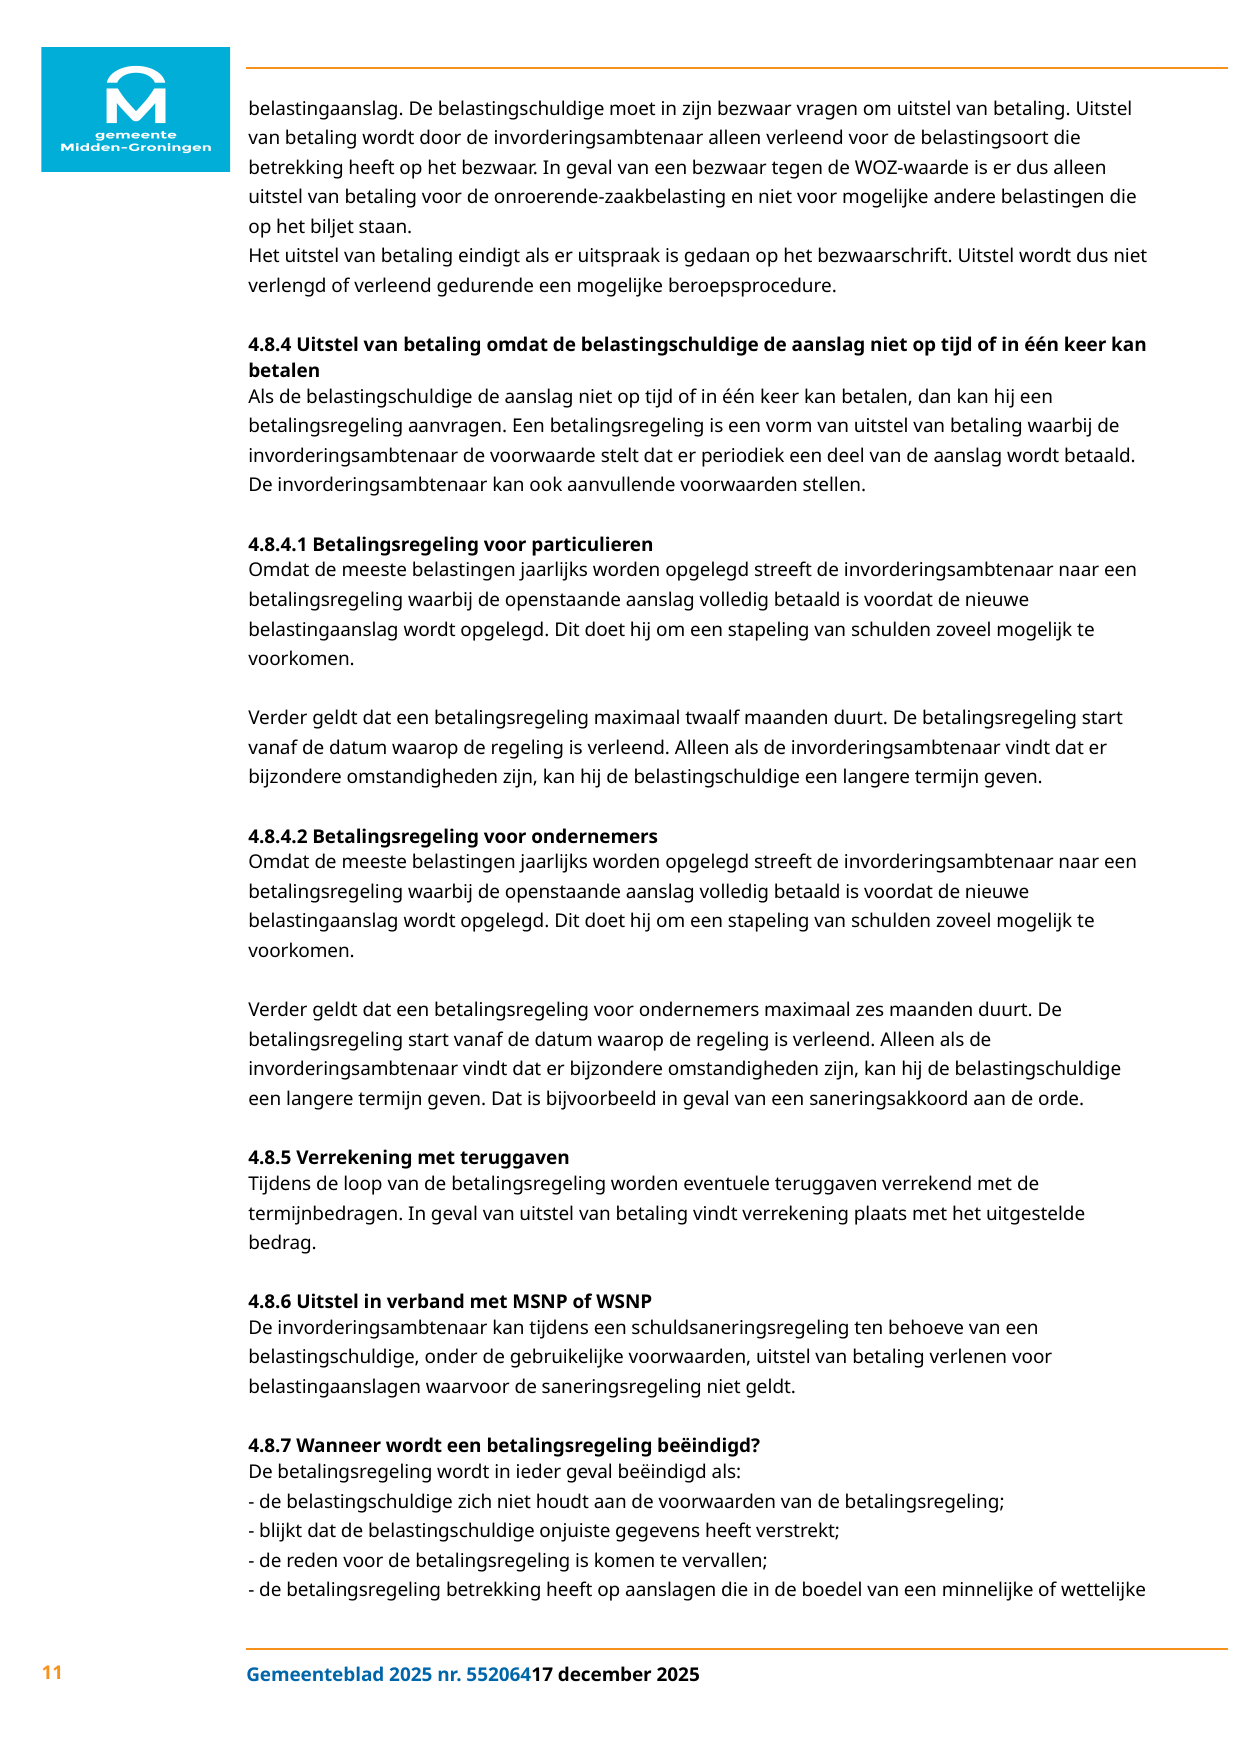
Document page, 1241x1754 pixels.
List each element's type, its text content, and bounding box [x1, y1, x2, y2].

text Verder geldt dat een betalingsregeling voor ondernemers maximaal zes maanden duurt. De betalingsregeling start vanaf de datum waarop de regeling is verleend. Alleen als de invorderingsambtenaar vindt dat er bijzondere omstandigheden zijn, kan hij de belastingschuldige een langere termijn geven. Dat is bijvoorbeeld in geval van een saneringsakkoord aan de orde. [248, 996, 1152, 1111]
text 4.8.7 Wanneer wordt een betalingsregeling beëindigd? [248, 1432, 1152, 1458]
picture [108, 66, 164, 82]
text 4.8.5 Verrekening met teruggaven [248, 1144, 1152, 1170]
text Omdat de meeste belastingen jaarlijks worden opgelegd streeft de invorderingsambtenaar naar een betalingsregeling waarbij de openstaande aanslag volledig betaald is voordat de nieuwe belastingaanslag wordt opgelegd. Dit doet hij om een stapeling van schulden zoveel mogelijk te voorkomen. [248, 848, 1152, 963]
text Het uitstel van betaling eindigt als er uitspraak is gedaan op het bezwaarschrift. Uitstel wordt dus niet verlengd of verleend gedurende een mogelijke beroepsprocedure. [248, 243, 1152, 298]
text De invorderingsambtenaar kan tijdens een schuldsaneringsregeling ten behoeve van een belastingschuldige, onder de gebruikelijke voorwaarden, uitstel van betaling verlenen voor belastingaanslagen waarvoor de saneringsregeling niet geldt. [248, 1314, 1152, 1399]
text - de belastingschuldige zich niet houdt aan de voorwaarden van de betalingsregeling; [248, 1488, 1152, 1513]
text 4.8.4 Uitstel van betaling omdat de belastingschuldige de aanslag niet op tijd of in één keer kan betalen [248, 331, 1152, 383]
text Omdat de meeste belastingen jaarlijks worden opgelegd streeft de invorderingsambtenaar naar een betalingsregeling waarbij de openstaande aanslag volledig betaald is voordat de nieuwe belastingaanslag wordt opgelegd. Dit doet hij om een stapeling van schulden zoveel mogelijk te voorkomen. [248, 557, 1152, 671]
text - blijkt dat de belastingschuldige onjuiste gegevens heeft verstrekt; [248, 1517, 1152, 1543]
text 4.8.6 Uitstel in verband met MSNP of WSNP [248, 1288, 1152, 1314]
text Tijdens de loop van de betalingsregeling worden eventuele teruggaven verrekend met de termijnbedragen. In geval van uitstel van betaling vindt verrekening plaats met het uitgestelde bedrag. [248, 1170, 1152, 1255]
text Verder geldt dat een betalingsregeling maximaal twaalf maanden duurt. De betalingsregeling start vanaf de datum waarop de regeling is verleend. Alleen als de invorderingsambtenaar vindt dat er bijzondere omstandigheden zijn, kan hij de belastingschuldige een langere termijn geven. [248, 704, 1152, 789]
picture [184, 146, 190, 153]
text 4.8.4.1 Betalingsregeling voor particulieren [248, 531, 1152, 557]
text - de betalingsregeling betrekking heeft op aanslagen die in de boedel van een minnelijke of wettelijke [248, 1577, 1152, 1602]
text Als de belastingschuldige de aanslag niet op tijd of in één keer kan betalen, dan kan hij een betalingsregeling aanvragen. Een betalingsregeling is een vorm van uitstel van betaling waarbij de invorderingsambtenaar de voorwaarde stelt dat er periodiek een deel van de aanslag wordt betaald. De invorderingsambtenaar kan ook aanvullende voorwaarden stellen. [248, 383, 1152, 497]
text belastingaanslag. De belastingschuldige moet in zijn bezwaar vragen om uitstel van betaling. Uitstel van betaling wordt door de invorderingsambtenaar alleen verleend voor de belastingsoort die betrekking heeft op het bezwaar. In geval van een bezwaar tegen de WOZ-waarde is er dus alleen uitstel van betaling voor de onroerende-zaakbelasting en niet voor mogelijke andere belastingen die op het biljet staan. [248, 95, 1152, 239]
text 4.8.4.2 Betalingsregeling voor ondernemers [248, 823, 1152, 848]
text - de reden voor de betalingsregeling is komen te vervallen; [248, 1547, 1152, 1573]
text De betalingsregeling wordt in ieder geval beëindigd als: [248, 1458, 1152, 1484]
picture [107, 89, 165, 122]
